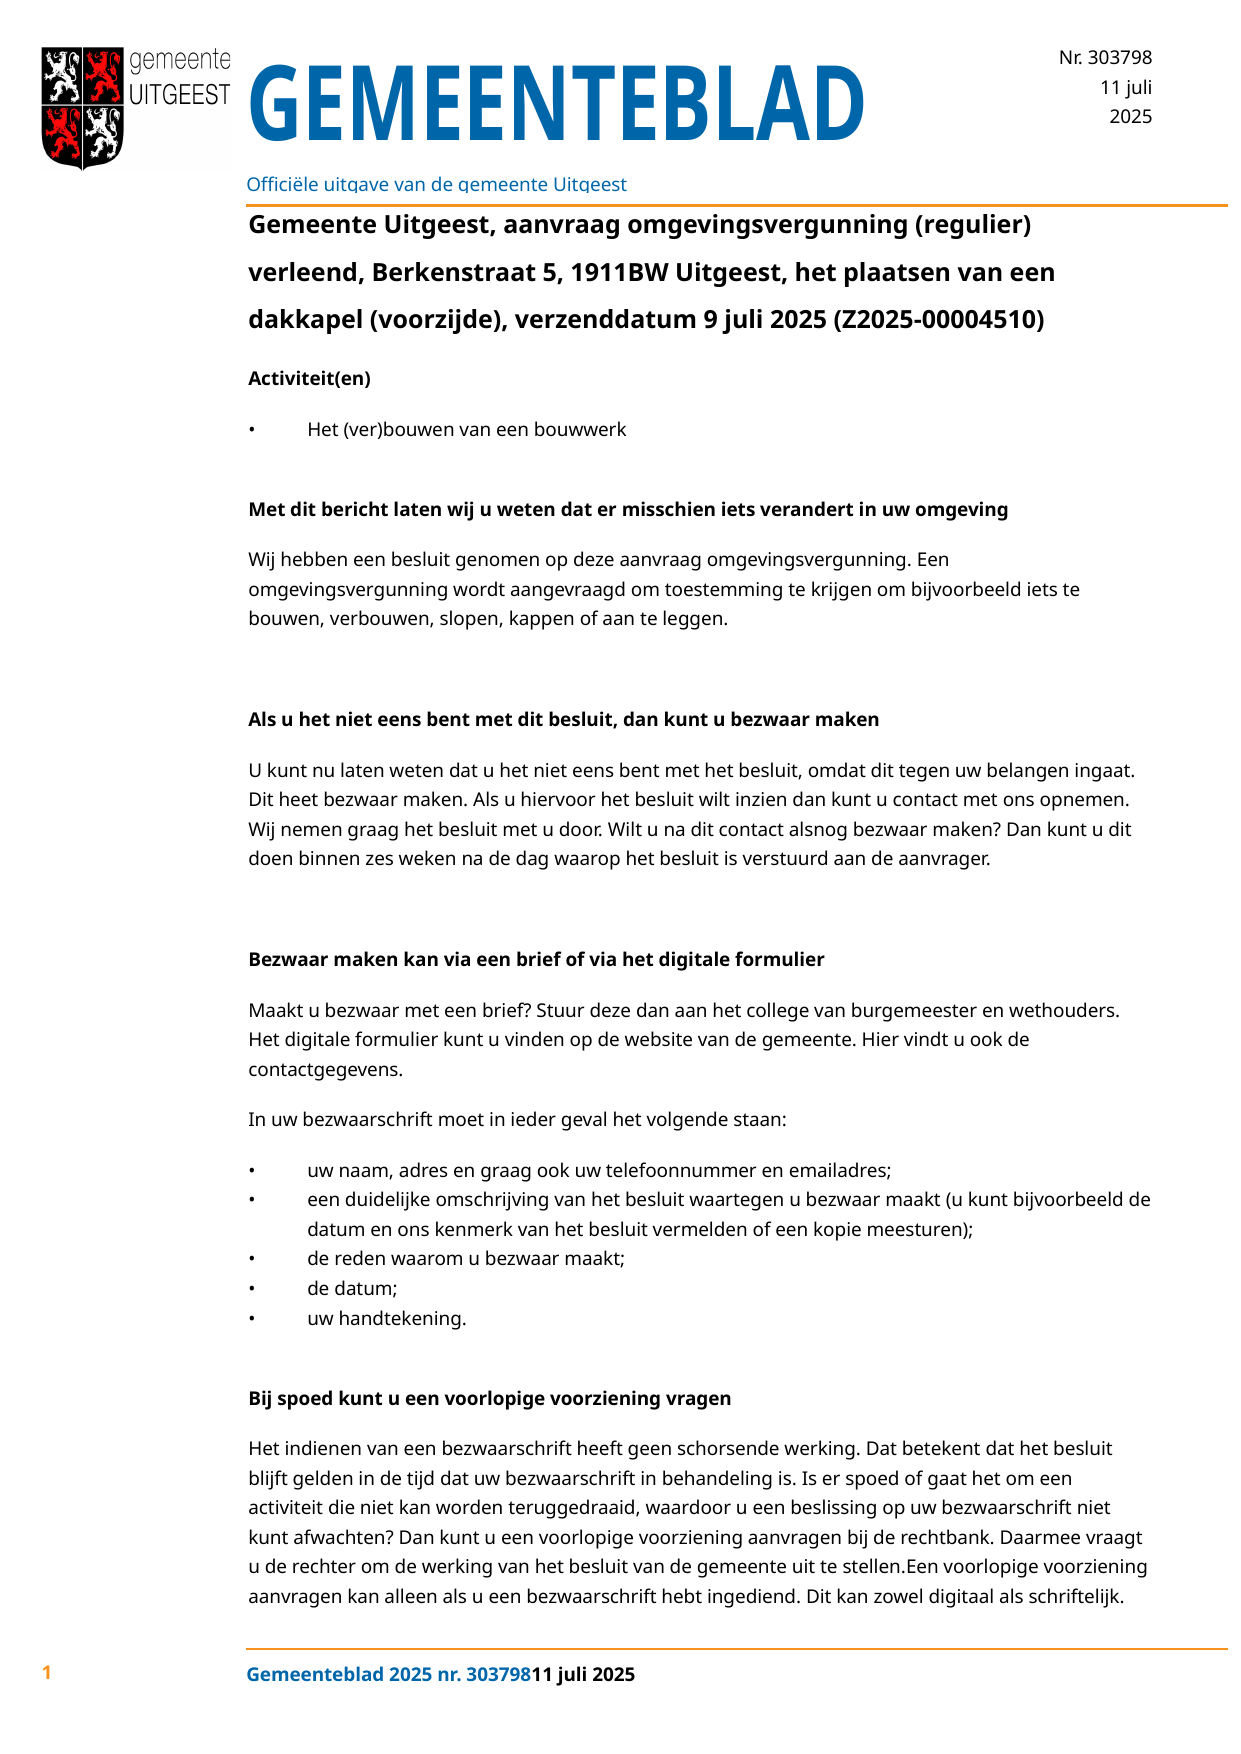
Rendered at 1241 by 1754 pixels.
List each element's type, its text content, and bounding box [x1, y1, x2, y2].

picture [41, 47, 231, 172]
text Als u het niet eens bent met dit besluit, dan kunt u bezwaar maken [248, 706, 1152, 732]
text In uw bezwaarschrift moet in ieder geval het volgende staan: [248, 1106, 1152, 1132]
text Activiteit(en) [248, 366, 1152, 391]
text Met dit bericht laten wij u weten dat er misschien iets verandert in uw omgeving [248, 496, 1152, 522]
list de datum; [248, 1275, 1152, 1301]
text Gemeente Uitgeest, aanvraag omgevingsvergunning (regulier) verleend, Berkenstraat 5, 1911BW Uitgeest, het plaatsen van een dakkapel (voorzijde), verzenddatum 9 juli 2025 (Z2025-00004510) [248, 207, 1152, 336]
text Bij spoed kunt u een voorlopige voorziening vragen [248, 1385, 1152, 1410]
list uw handtekening. [248, 1305, 1152, 1330]
list uw naam, adres en graag ook uw telefoonnummer en emailadres; [248, 1157, 1152, 1182]
text Wij hebben een besluit genomen op deze aanvraag omgevingsvergunning. Een omgevingsvergunning wordt aangevraagd om toestemming te krijgen om bijvoorbeeld iets te bouwen, verbouwen, slopen, kappen of aan te leggen. [248, 546, 1152, 631]
text U kunt nu laten weten dat u het niet eens bent met het besluit, omdat dit tegen uw belangen ingaat. Dit heet bezwaar maken. Als u hiervoor het besluit wilt inzien dan kunt u contact met ons opnemen. Wij nemen graag het besluit met u door. Wilt u na dit contact alsnog bezwaar maken? Dan kunt u dit doen binnen zes weken na de dag waarop het besluit is verstuurd aan de aanvrager. [248, 757, 1152, 871]
text Bezwaar maken kan via een brief of via het digitale formulier [248, 946, 1152, 972]
text Maakt u bezwaar met een brief? Stuur deze dan aan het college van burgemeester en wethouders. Het digitale formulier kunt u vinden op de website van de gemeente. Hier vindt u ook de contactgegevens. [248, 997, 1152, 1082]
list een duidelijke omschrijving van het besluit waartegen u bezwaar maakt (u kunt bijvoorbeeld de datum en ons kenmerk van het besluit vermelden of een kopie meesturen); [248, 1186, 1152, 1242]
list de reden waarom u bezwaar maakt; [248, 1246, 1152, 1271]
text Het indienen van een bezwaarschrift heeft geen schorsende werking. Dat betekent dat het besluit blijft gelden in de tijd dat uw bezwaarschrift in behandeling is. Is er spoed of gaat het om een activiteit die niet kan worden teruggedraaid, waardoor u een beslissing op uw bezwaarschrift niet kunt afwachten? Dan kunt u een voorlopige voorziening aanvragen bij de rechtbank. Daarmee vraagt u de rechter om de werking van het besluit van de gemeente uit te stellen.Een voorlopige voorziening aanvragen kan alleen als u een bezwaarschrift hebt ingediend. Dit kan zowel digitaal als schriftelijk. [248, 1435, 1152, 1609]
list Het (ver)bouwen van een bouwwerk [248, 416, 1152, 442]
